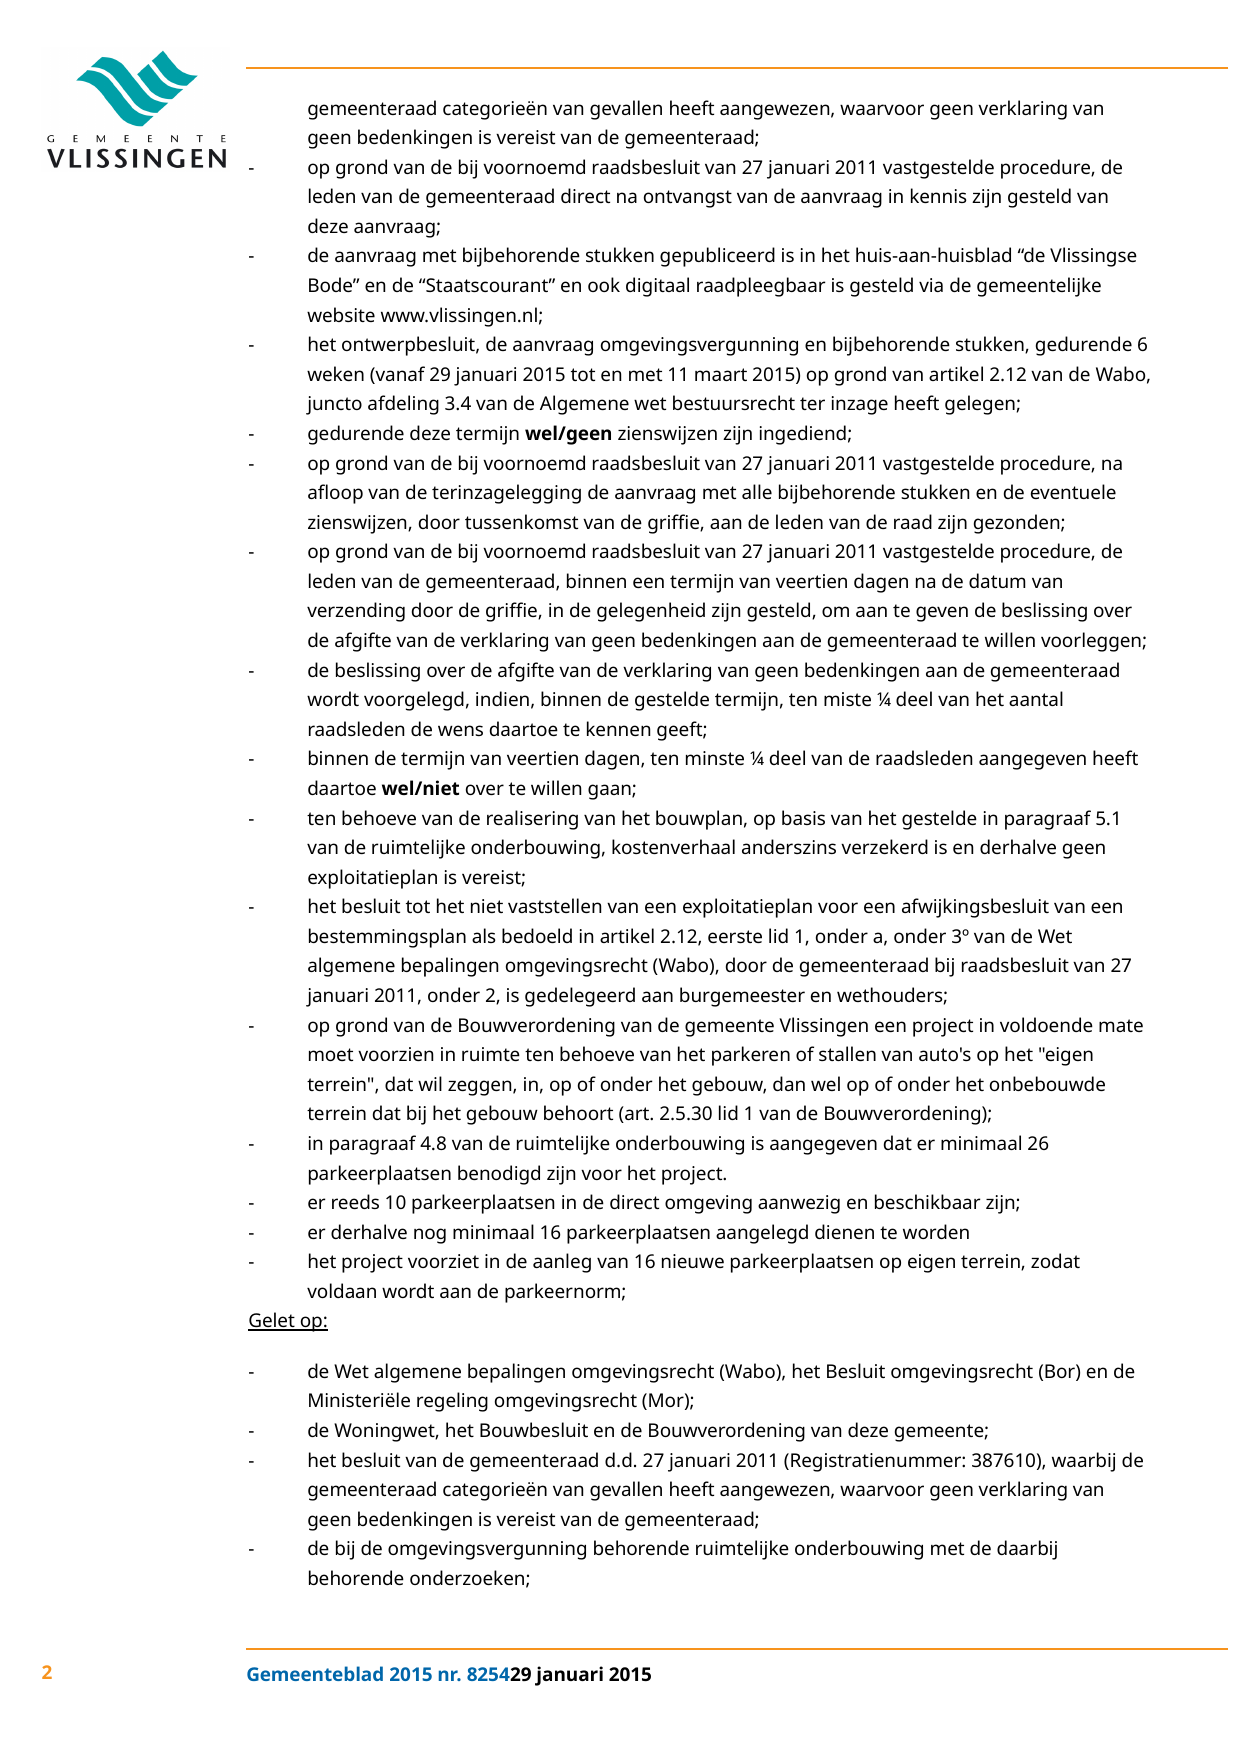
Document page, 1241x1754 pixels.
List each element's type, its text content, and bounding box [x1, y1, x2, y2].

list de Wet algemene bepalingen omgevingsrecht (Wabo), het Besluit omgevingsrecht (Bor) en de Ministeriële regeling omgevingsrecht (Mor); [248, 1358, 1152, 1413]
picture [41, 47, 231, 172]
list ten behoeve van de realisering van het bouwplan, op basis van het gestelde in paragraaf 5.1 van de ruimtelijke onderbouwing, kostenverhaal anderszins verzekerd is en derhalve geen exploitatieplan is vereist; [248, 805, 1152, 890]
list de bij de omgevingsvergunning behorende ruimtelijke onderbouwing met de daarbij behorende onderzoeken; [248, 1536, 1152, 1591]
list de aanvraag met bijbehorende stukken gepubliceerd is in het huis-aan-huisblad “de Vlissingse Bode” en de “Staatscourant” en ook digitaal raadpleegbaar is gesteld via de gemeentelijke website www.vlissingen.nl; [248, 243, 1152, 328]
list het besluit tot het niet vaststellen van een exploitatieplan voor een afwijkingsbesluit van een bestemmingsplan als bedoeld in artikel 2.12, eerste lid 1, onder a, onder 3º van de Wet algemene bepalingen omgevingsrecht (Wabo), door de gemeenteraad bij raadsbesluit van 27 januari 2011, onder 2, is gedelegeerd aan burgemeester en wethouders; [248, 893, 1152, 1008]
list op grond van de bij voornoemd raadsbesluit van 27 januari 2011 vastgestelde procedure, de leden van de gemeenteraad direct na ontvangst van de aanvraag in kennis zijn gesteld van deze aanvraag; [248, 154, 1152, 239]
list op grond van de bij voornoemd raadsbesluit van 27 januari 2011 vastgestelde procedure, de leden van de gemeenteraad, binnen een termijn van veertien dagen na de datum van verzending door de griffie, in de gelegenheid zijn gesteld, om aan te geven de beslissing over de afgifte van de verklaring van geen bedenkingen aan de gemeenteraad te willen voorleggen; [248, 538, 1152, 653]
list het ontwerpbesluit, de aanvraag omgevingsvergunning en bijbehorende stukken, gedurende 6 weken (vanaf 29 januari 2015 tot en met 11 maart 2015) op grond van artikel 2.12 van de Wabo, juncto afdeling 3.4 van de Algemene wet bestuursrecht ter inzage heeft gelegen; [248, 331, 1152, 416]
list in paragraaf 4.8 van de ruimtelijke onderbouwing is aangegeven dat er minimaal 26 parkeerplaatsen benodigd zijn voor het project. [248, 1130, 1152, 1186]
list gedurende deze termijn wel/geen zienswijzen zijn ingediend; [248, 420, 1152, 446]
list op grond van de Bouwverordening van de gemeente Vlissingen een project in voldoende mate moet voorzien in ruimte ten behoeve van het parkeren of stallen van auto's op het "eigen terrein", dat wil zeggen, in, op of onder het gebouw, dan wel op of onder het onbebouwde terrein dat bij het gebouw behoort (art. 2.5.30 lid 1 van de Bouwverordening); [248, 1012, 1152, 1126]
list er reeds 10 parkeerplaatsen in de direct omgeving aanwezig en beschikbaar zijn; [248, 1189, 1152, 1215]
list er derhalve nog minimaal 16 parkeerplaatsen aangelegd dienen te worden [248, 1219, 1152, 1245]
list binnen de termijn van veertien dagen, ten minste ¼ deel van de raadsleden aangegeven heeft daartoe wel/niet over te willen gaan; [248, 746, 1152, 801]
list het project voorziet in de aanleg van 16 nieuwe parkeerplaatsen op eigen terrein, zodat voldaan wordt aan de parkeernorm; [248, 1248, 1152, 1304]
list gemeenteraad categorieën van gevallen heeft aangewezen, waarvoor geen verklaring van geen bedenkingen is vereist van de gemeenteraad; [248, 95, 1152, 150]
list op grond van de bij voornoemd raadsbesluit van 27 januari 2011 vastgestelde procedure, na afloop van de terinzagelegging de aanvraag met alle bijbehorende stukken en de eventuele zienswijzen, door tussenkomst van de griffie, aan de leden van de raad zijn gezonden; [248, 450, 1152, 535]
list het besluit van de gemeenteraad d.d. 27 januari 2011 (Registratienummer: 387610), waarbij de gemeenteraad categorieën van gevallen heeft aangewezen, waarvoor geen verklaring van geen bedenkingen is vereist van de gemeenteraad; [248, 1447, 1152, 1532]
list de beslissing over de afgifte van de verklaring van geen bedenkingen aan de gemeenteraad wordt voorgelegd, indien, binnen de gestelde termijn, ten miste ¼ deel van het aantal raadsleden de wens daartoe te kennen geeft; [248, 657, 1152, 742]
list de Woningwet, het Bouwbesluit en de Bouwverordening van deze gemeente; [248, 1417, 1152, 1443]
text Gelet op: [248, 1308, 1152, 1333]
